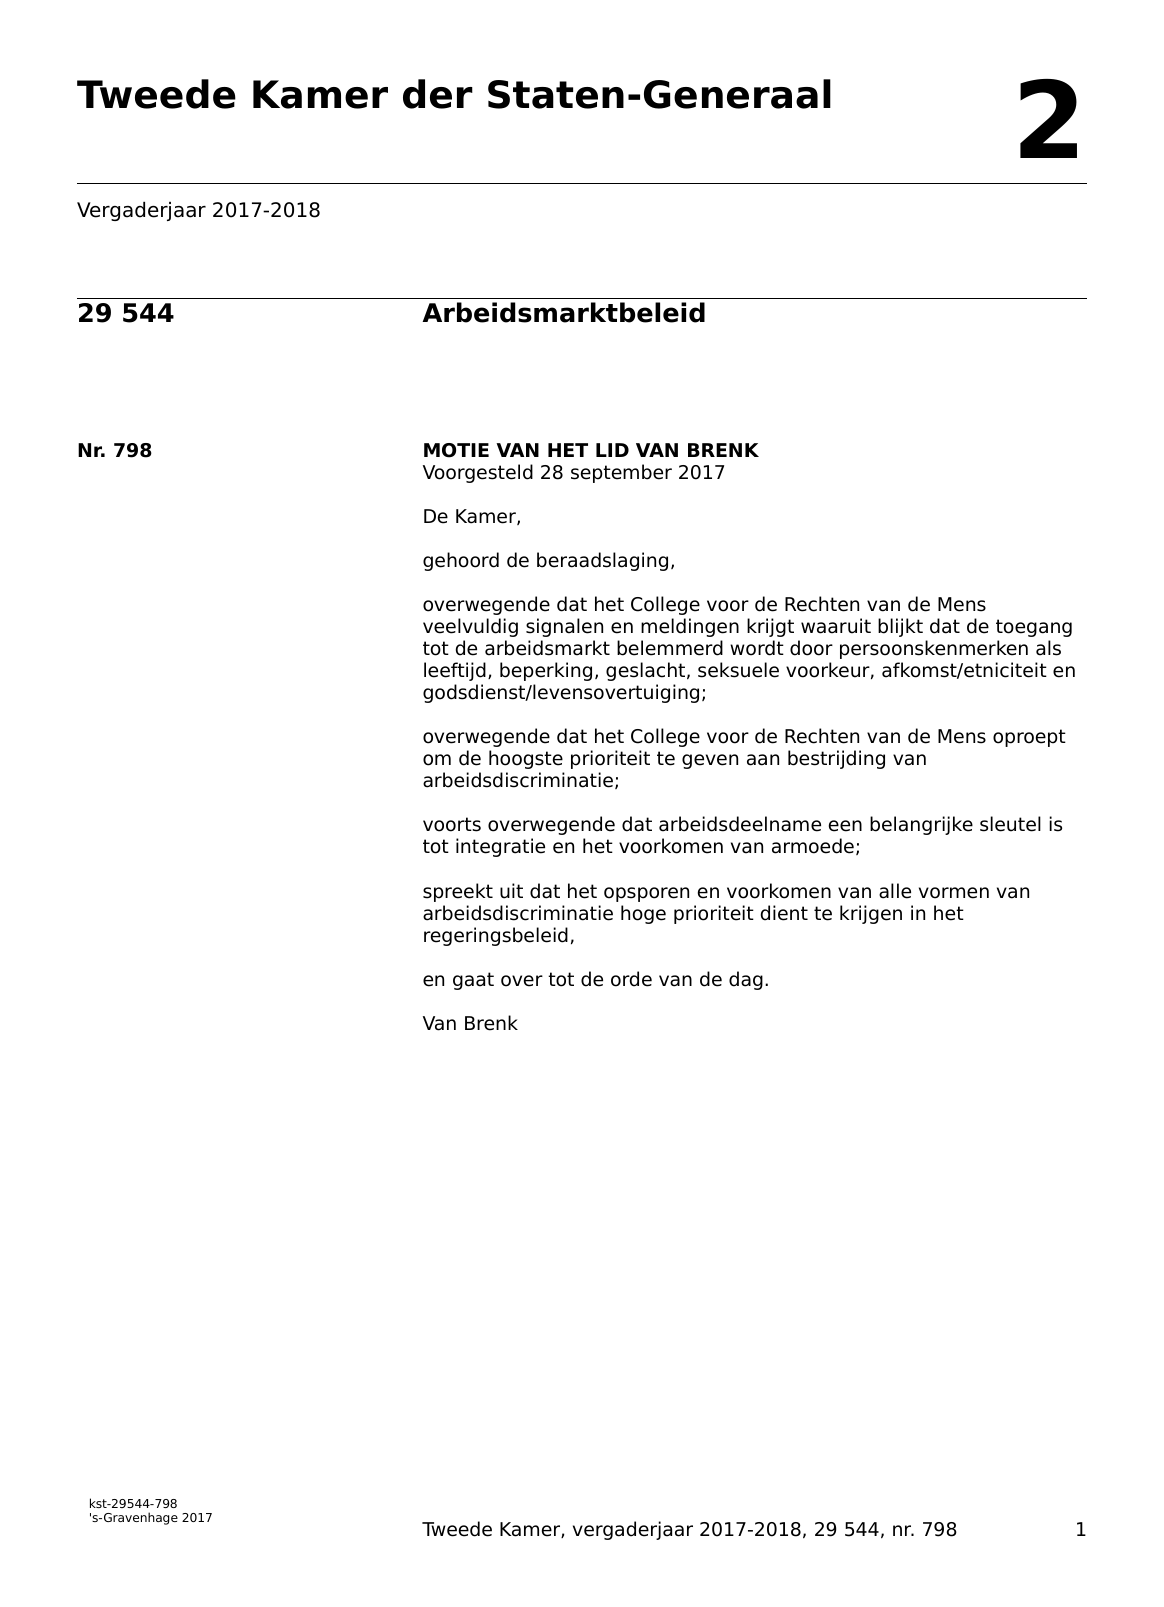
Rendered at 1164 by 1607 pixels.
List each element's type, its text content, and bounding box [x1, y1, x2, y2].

text spreekt uit dat het opsporen en voorkomen van alle vormen van arbeidsdiscriminatie hoge prioriteit dient te krijgen in het regeringsbeleid, [422, 881, 1087, 946]
text De Kamer, [422, 506, 1087, 528]
text voorts overwegende dat arbeidsdeelname een belangrijke sleutel is tot integratie en het voorkomen van armoede; [422, 814, 1087, 858]
text Voorgesteld 28 september 2017 [422, 462, 1087, 484]
table_header Tweede Kamer der Staten-Generaal [77, 59, 886, 183]
subtitle 29 544 Arbeidsmarktbeleid [77, 299, 1087, 329]
text en gaat over tot de orde van de dag. [422, 969, 1087, 991]
text kst-29544-798 [88, 1497, 323, 1511]
text overwegende dat het College voor de Rechten van de Mens veelvuldig signalen en meldingen krijgt waaruit blijkt dat de toegang tot de arbeidsmarkt belemmerd wordt door persoonskenmerken als leeftijd, beperking, geslacht, seksuele voorkeur, afkomst/etniciteit en godsdienst/levensovertuiging; [422, 594, 1087, 704]
text gehoord de beraadslaging, [422, 550, 1087, 572]
table_header 2 [886, 59, 1087, 183]
text 's-Gravenhage 2017 [88, 1511, 323, 1525]
table_cell Vergaderjaar 2017-2018 [77, 184, 1087, 298]
text Van Brenk [422, 1013, 1087, 1035]
subtitle Nr. 798 MOTIE VAN HET LID VAN BRENK [77, 440, 1087, 462]
text overwegende dat het College voor de Rechten van de Mens oproept om de hoogste prioriteit te geven aan bestrijding van arbeidsdiscriminatie; [422, 726, 1087, 792]
